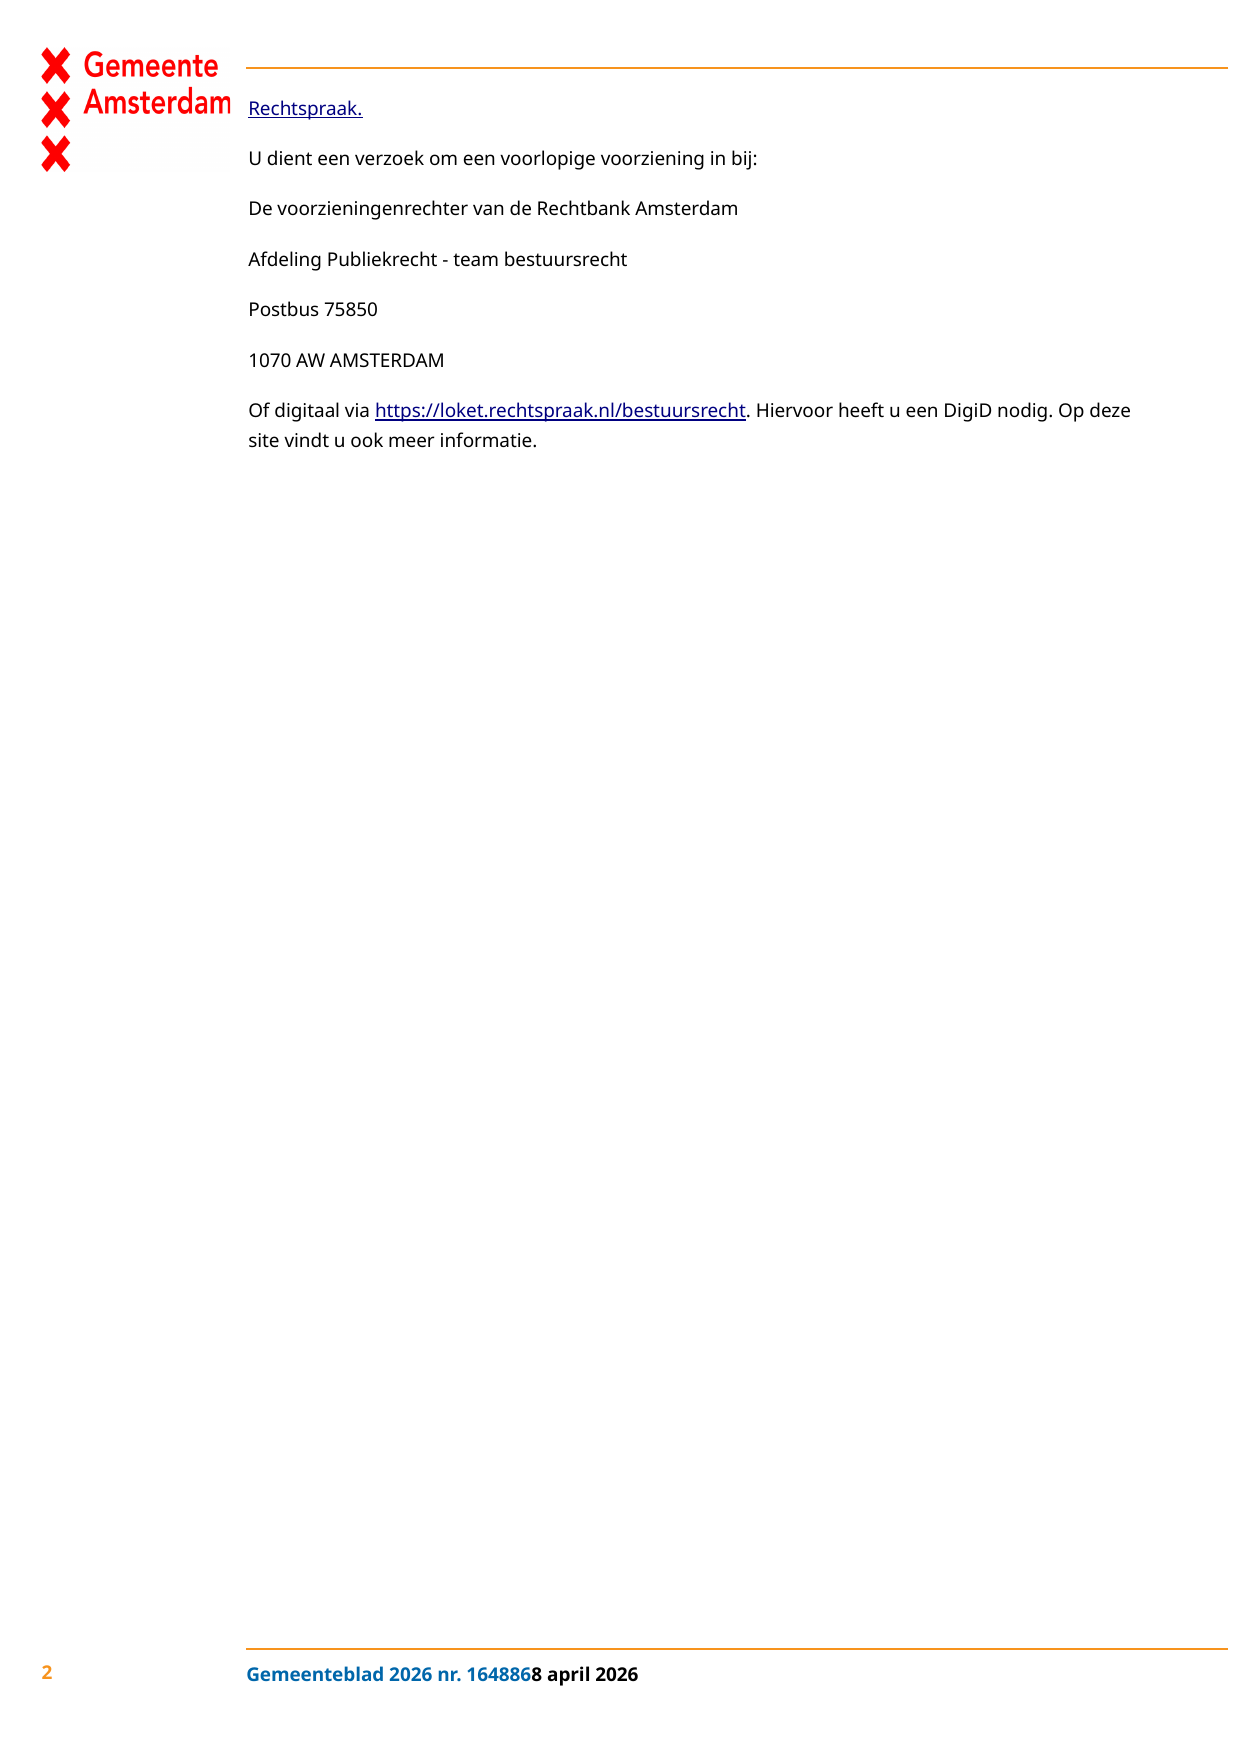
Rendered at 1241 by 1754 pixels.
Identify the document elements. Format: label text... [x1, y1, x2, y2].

text De voorzieningenrechter van de Rechtbank Amsterdam [248, 196, 1152, 221]
picture [41, 47, 231, 172]
text Rechtspraak. [248, 95, 1152, 121]
text Afdeling Publiekrecht - team bestuursrecht [248, 246, 1152, 272]
text U dient een verzoek om een voorlopige voorziening in bij: [248, 145, 1152, 171]
text 1070 AW AMSTERDAM [248, 347, 1152, 373]
text Postbus 75850 [248, 296, 1152, 322]
text Of digitaal via https://loket.rechtspraak.nl/bestuursrecht. Hiervoor heeft u een DigiD nodig. Op deze site vindt u ook meer informatie. [248, 397, 1152, 453]
